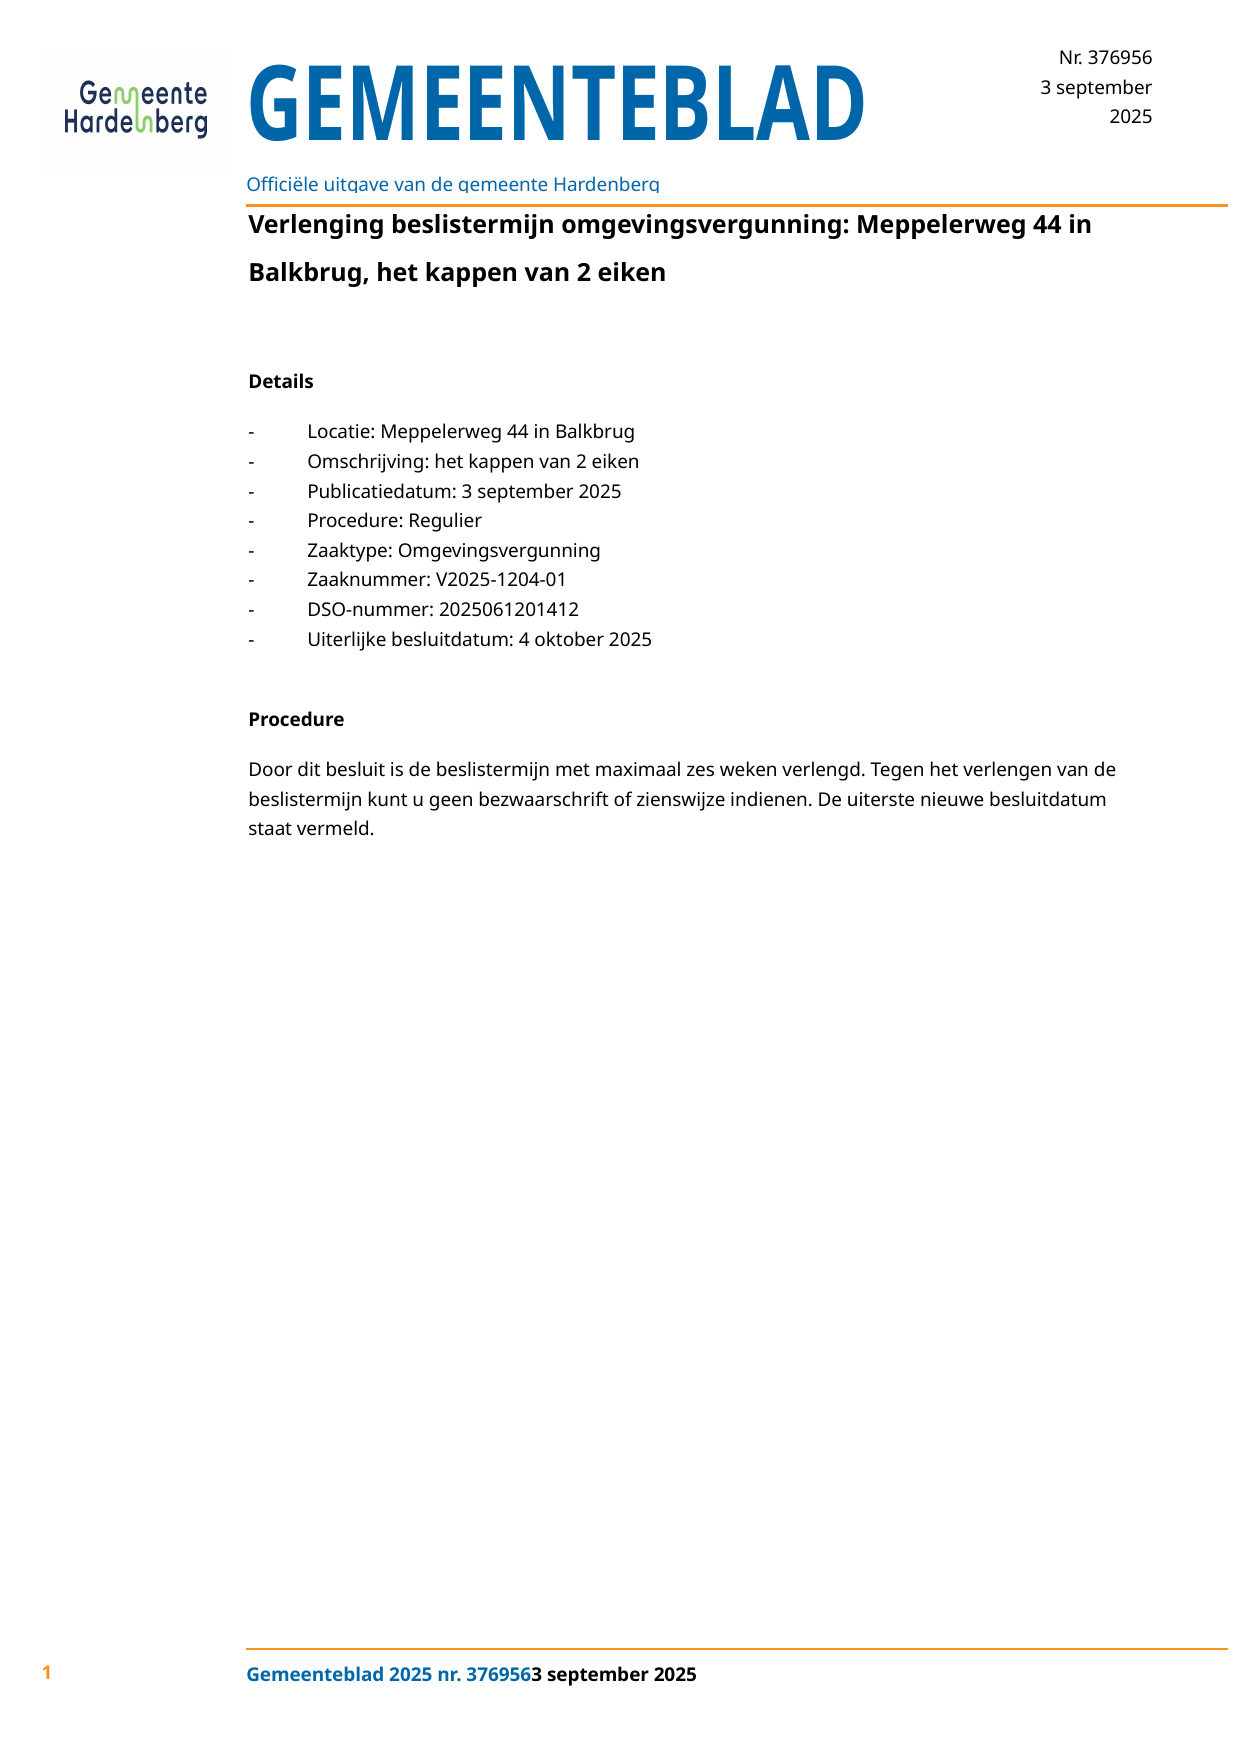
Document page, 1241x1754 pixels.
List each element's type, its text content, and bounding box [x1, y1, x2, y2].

list Publicatiedatum: 3 september 2025 [248, 478, 1152, 504]
list Zaaktype: Omgevingsvergunning [248, 537, 1152, 563]
list Omschrijving: het kappen van 2 eiken [248, 448, 1152, 474]
list Zaaknummer: V2025-1204-01 [248, 567, 1152, 592]
list Uiterlijke besluitdatum: 4 oktober 2025 [248, 626, 1152, 652]
picture [41, 47, 231, 172]
list Procedure: Regulier [248, 507, 1152, 533]
text Procedure [248, 706, 1152, 732]
list DSO-nummer: 2025061201412 [248, 596, 1152, 622]
text Door dit besluit is de beslistermijn met maximaal zes weken verlengd. Tegen het verlengen van de beslistermijn kunt u geen bezwaarschrift of zienswijze indienen. De uiterste nieuwe besluitdatum staat vermeld. [248, 756, 1152, 841]
text Details [248, 368, 1152, 394]
list Locatie: Meppelerweg 44 in Balkbrug [248, 419, 1152, 444]
text Verlenging beslistermijn omgevingsvergunning: Meppelerweg 44 in Balkbrug, het kappen van 2 eiken [248, 207, 1152, 288]
